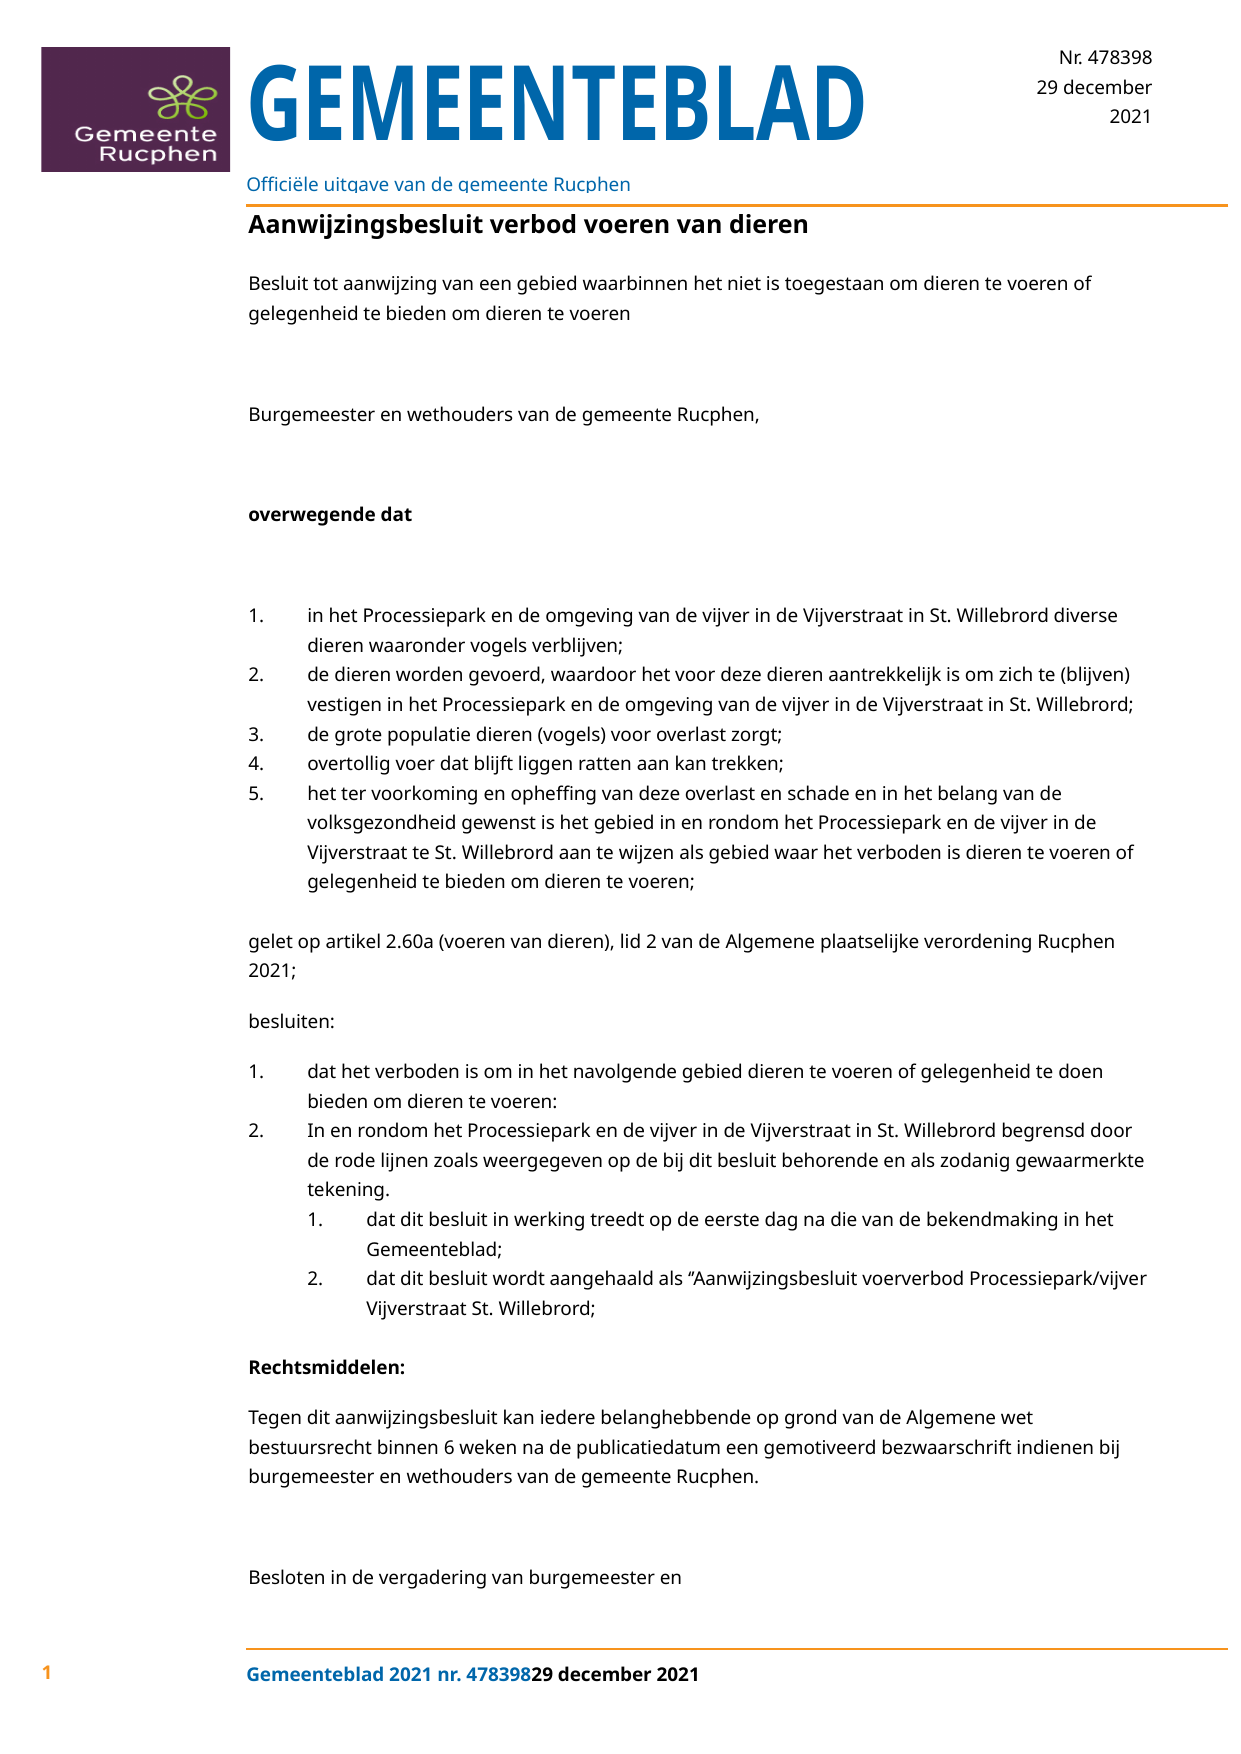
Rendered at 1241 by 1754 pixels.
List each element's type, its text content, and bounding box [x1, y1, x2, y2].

list dat dit besluit in werking treedt op de eerste dag na die van de bekendmaking in het Gemeenteblad; [307, 1206, 1152, 1261]
list de grote populatie dieren (vogels) voor overlast zorgt; [248, 721, 1152, 746]
text besluiten: [248, 1008, 1152, 1033]
text Tegen dit aanwijzingsbesluit kan iedere belanghebbende op grond van de Algemene wet bestuursrecht binnen 6 weken na de publicatiedatum een gemotiveerd bezwaarschrift indienen bij burgemeester en wethouders van de gemeente Rucphen. [248, 1404, 1152, 1489]
list in het Processiepark en de omgeving van de vijver in de Vijverstraat in St. Willebrord diverse dieren waaronder vogels verblijven; [248, 602, 1152, 658]
list In en rondom het Processiepark en de vijver in de Vijverstraat in St. Willebrord begrensd door de rode lijnen zoals weergegeven op de bij dit besluit behorende en als zodanig gewaarmerkte tekening. [248, 1117, 1152, 1202]
list het ter voorkoming en opheffing van deze overlast en schade en in het belang van de volksgezondheid gewenst is het gebied in en rondom het Processiepark en de vijver in de Vijverstraat te St. Willebrord aan te wijzen als gebied waar het verboden is dieren te voeren of gelegenheid te bieden om dieren te voeren; [248, 780, 1152, 894]
list dat het verboden is om in het navolgende gebied dieren te voeren of gelegenheid te doen bieden om dieren te voeren: [248, 1058, 1152, 1113]
text Besluit tot aanwijzing van een gebied waarbinnen het niet is toegestaan om dieren te voeren of gelegenheid te bieden om dieren te voeren [248, 270, 1152, 326]
text overwegende dat [248, 502, 1152, 527]
text Rechtsmiddelen: [248, 1354, 1152, 1380]
list dat dit besluit wordt aangehaald als ‘’Aanwijzingsbesluit voerverbod Processiepark/vijver Vijverstraat St. Willebrord; [307, 1265, 1152, 1321]
text Burgemeester en wethouders van de gemeente Rucphen, [248, 401, 1152, 426]
list overtollig voer dat blijft liggen ratten aan kan trekken; [248, 750, 1152, 776]
table_header Besloten in de vergadering van burgemeester en [248, 1565, 1152, 1590]
text gelet op artikel 2.60a (voeren van dieren), lid 2 van de Algemene plaatselijke verordening Rucphen 2021; [248, 928, 1152, 983]
picture [41, 47, 231, 172]
text Aanwijzingsbesluit verbod voeren van dieren [248, 207, 1152, 241]
list de dieren worden gevoerd, waardoor het voor deze dieren aantrekkelijk is om zich te (blijven) vestigen in het Processiepark en de omgeving van de vijver in de Vijverstraat in St. Willebrord; [248, 662, 1152, 717]
